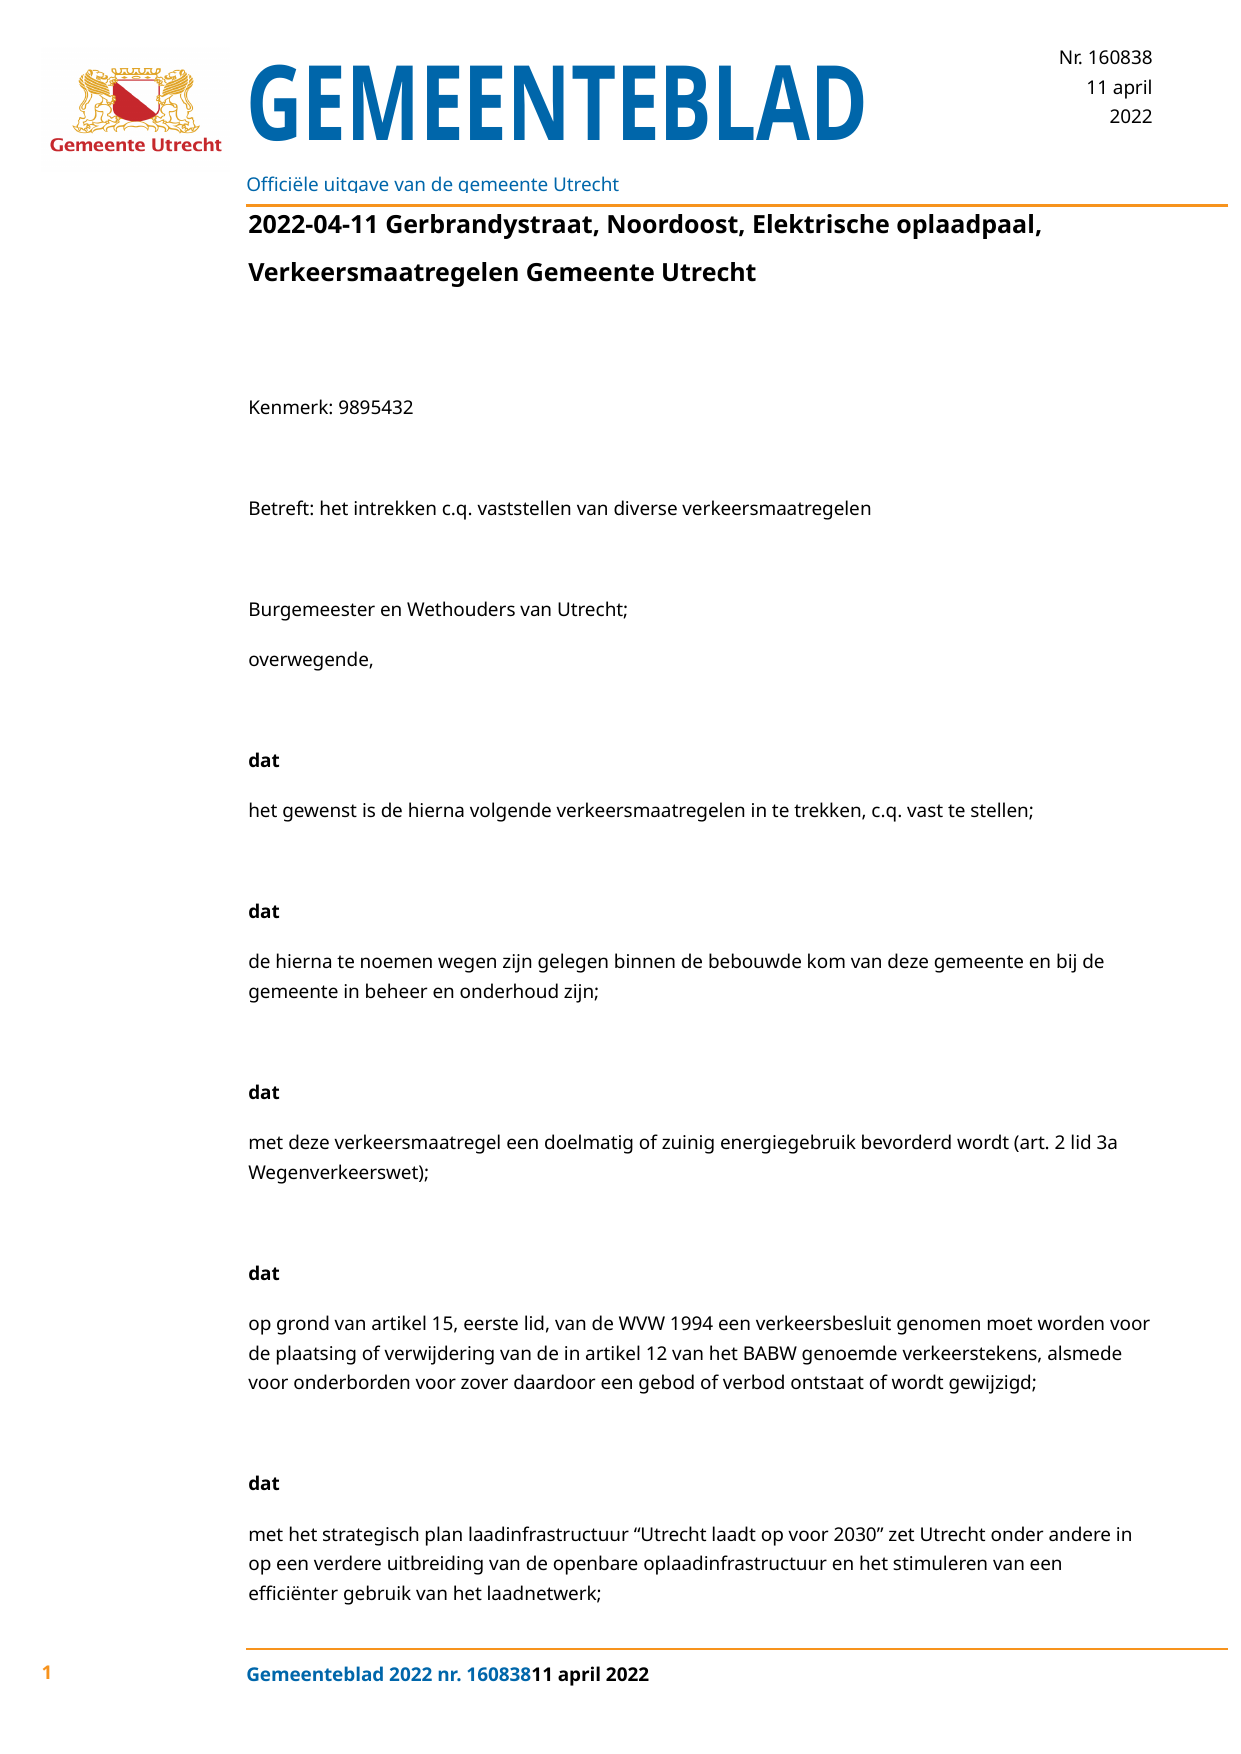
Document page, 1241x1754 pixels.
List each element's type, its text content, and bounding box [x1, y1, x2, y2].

text Betreft: het intrekken c.q. vaststellen van diverse verkeersmaatregelen [248, 495, 1152, 521]
text met het strategisch plan laadinfrastructuur “Utrecht laadt op voor 2030” zet Utrecht onder andere in op een verdere uitbreiding van de openbare oplaadinfrastructuur en het stimuleren van een efficiënter gebruik van het laadnetwerk; [248, 1521, 1152, 1606]
text dat [248, 1470, 1152, 1496]
text het gewenst is de hierna volgende verkeersmaatregelen in te trekken, c.q. vast te stellen; [248, 797, 1152, 823]
text dat [248, 747, 1152, 773]
text dat [248, 898, 1152, 924]
text overwegende, [248, 646, 1152, 672]
text de hierna te noemen wegen zijn gelegen binnen de bebouwde kom van deze gemeente en bij de gemeente in beheer en onderhoud zijn; [248, 949, 1152, 1004]
text Kenmerk: 9895432 [248, 394, 1152, 420]
text dat [248, 1260, 1152, 1286]
text 2022-04-11 Gerbrandystraat, Noordoost, Elektrische oplaadpaal, Verkeersmaatregelen Gemeente Utrecht [248, 207, 1152, 288]
text op grond van artikel 15, eerste lid, van de WVW 1994 een verkeersbesluit genomen moet worden voor de plaatsing of verwijdering van de in artikel 12 van het BABW genoemde verkeerstekens, alsmede voor onderborden voor zover daardoor een gebod of verbod ontstaat of wordt gewijzigd; [248, 1310, 1152, 1395]
text dat [248, 1079, 1152, 1105]
text met deze verkeersmaatregel een doelmatig of zuinig energiegebruik bevorderd wordt (art. 2 lid 3a Wegenverkeerswet); [248, 1129, 1152, 1185]
text Burgemeester en Wethouders van Utrecht; [248, 596, 1152, 621]
picture [41, 47, 231, 172]
